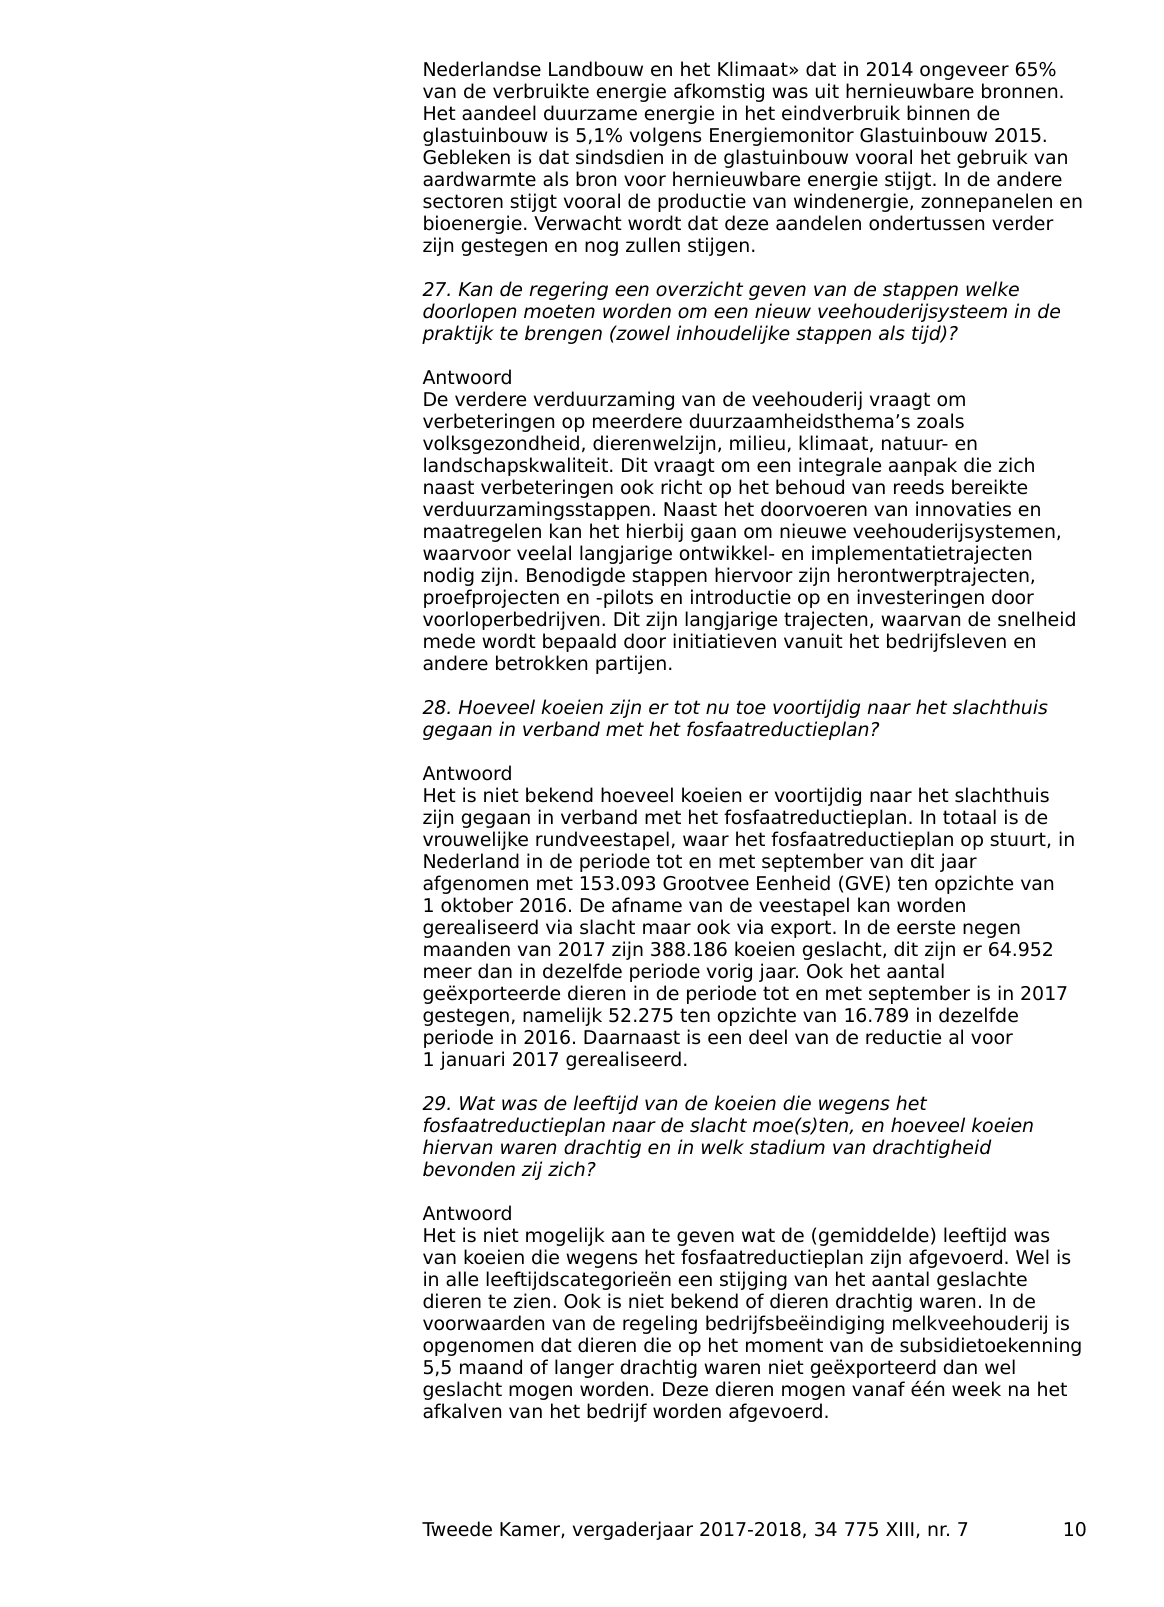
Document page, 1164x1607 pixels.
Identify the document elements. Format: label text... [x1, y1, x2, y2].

text Antwoord [422, 763, 1087, 785]
text De verdere verduurzaming van de veehouderij vraagt om verbeteringen op meerdere duurzaamheidsthema’s zoals volksgezondheid, dierenwelzijn, milieu, klimaat, natuur- en landschapskwaliteit. Dit vraagt om een integrale aanpak die zich naast verbeteringen ook richt op het behoud van reeds bereikte verduurzamingsstappen. Naast het doorvoeren van innovaties en maatregelen kan het hierbij gaan om nieuwe veehouderijsystemen, waarvoor veelal langjarige ontwikkel- en implementatietrajecten nodig zijn. Benodigde stappen hiervoor zijn herontwerptrajecten, proefprojecten en -pilots en introductie op en investeringen door voorloperbedrijven. Dit zijn langjarige trajecten, waarvan de snelheid mede wordt bepaald door initiatieven vanuit het bedrijfsleven en andere betrokken partijen. [422, 389, 1087, 675]
text 27. Kan de regering een overzicht geven van de stappen welke doorlopen moeten worden om een nieuw veehouderijsysteem in de praktijk te brengen (zowel inhoudelijke stappen als tijd)? [422, 279, 1087, 345]
text Het is niet mogelijk aan te geven wat de (gemiddelde) leeftijd was van koeien die wegens het fosfaatreductieplan zijn afgevoerd. Wel is in alle leeftijdscategorieën een stijging van het aantal geslachte dieren te zien. Ook is niet bekend of dieren drachtig waren. In de voorwaarden van de regeling bedrijfsbeëindiging melkveehouderij is opgenomen dat dieren die op het moment van de subsidietoekenning 5,5 maand of langer drachtig waren niet geëxporteerd dan wel geslacht mogen worden. Deze dieren mogen vanaf één week na het afkalven van het bedrijf worden afgevoerd. [422, 1225, 1087, 1423]
text Antwoord [422, 1203, 1087, 1225]
text 29. Wat was de leeftijd van de koeien die wegens het fosfaatreductieplan naar de slacht moe(s)ten, en hoeveel koeien hiervan waren drachtig en in welk stadium van drachtigheid bevonden zij zich? [422, 1093, 1087, 1181]
text Antwoord [422, 367, 1087, 389]
text Het is niet bekend hoeveel koeien er voortijdig naar het slachthuis zijn gegaan in verband met het fosfaatreductieplan. In totaal is de vrouwelijke rundveestapel, waar het fosfaatreductieplan op stuurt, in Nederland in de periode tot en met september van dit jaar afgenomen met 153.093 Grootvee Eenheid (GVE) ten opzichte van 1 oktober 2016. De afname van de veestapel kan worden gerealiseerd via slacht maar ook via export. In de eerste negen maanden van 2017 zijn 388.186 koeien geslacht, dit zijn er 64.952 meer dan in dezelfde periode vorig jaar. Ook het aantal geëxporteerde dieren in de periode tot en met september is in 2017 gestegen, namelijk 52.275 ten opzichte van 16.789 in dezelfde periode in 2016. Daarnaast is een deel van de reductie al voor 1 januari 2017 gerealiseerd. [422, 785, 1087, 1071]
text 28. Hoeveel koeien zijn er tot nu toe voortijdig naar het slachthuis gegaan in verband met het fosfaatreductieplan? [422, 697, 1087, 741]
text Nederlandse Landbouw en het Klimaat» dat in 2014 ongeveer 65% van de verbruikte energie afkomstig was uit hernieuwbare bronnen. Het aandeel duurzame energie in het eindverbruik binnen de glastuinbouw is 5,1% volgens Energiemonitor Glastuinbouw 2015. Gebleken is dat sindsdien in de glastuinbouw vooral het gebruik van aardwarmte als bron voor hernieuwbare energie stijgt. In de andere sectoren stijgt vooral de productie van windenergie, zonnepanelen en bioenergie. Verwacht wordt dat deze aandelen ondertussen verder zijn gestegen en nog zullen stijgen. [422, 59, 1087, 257]
